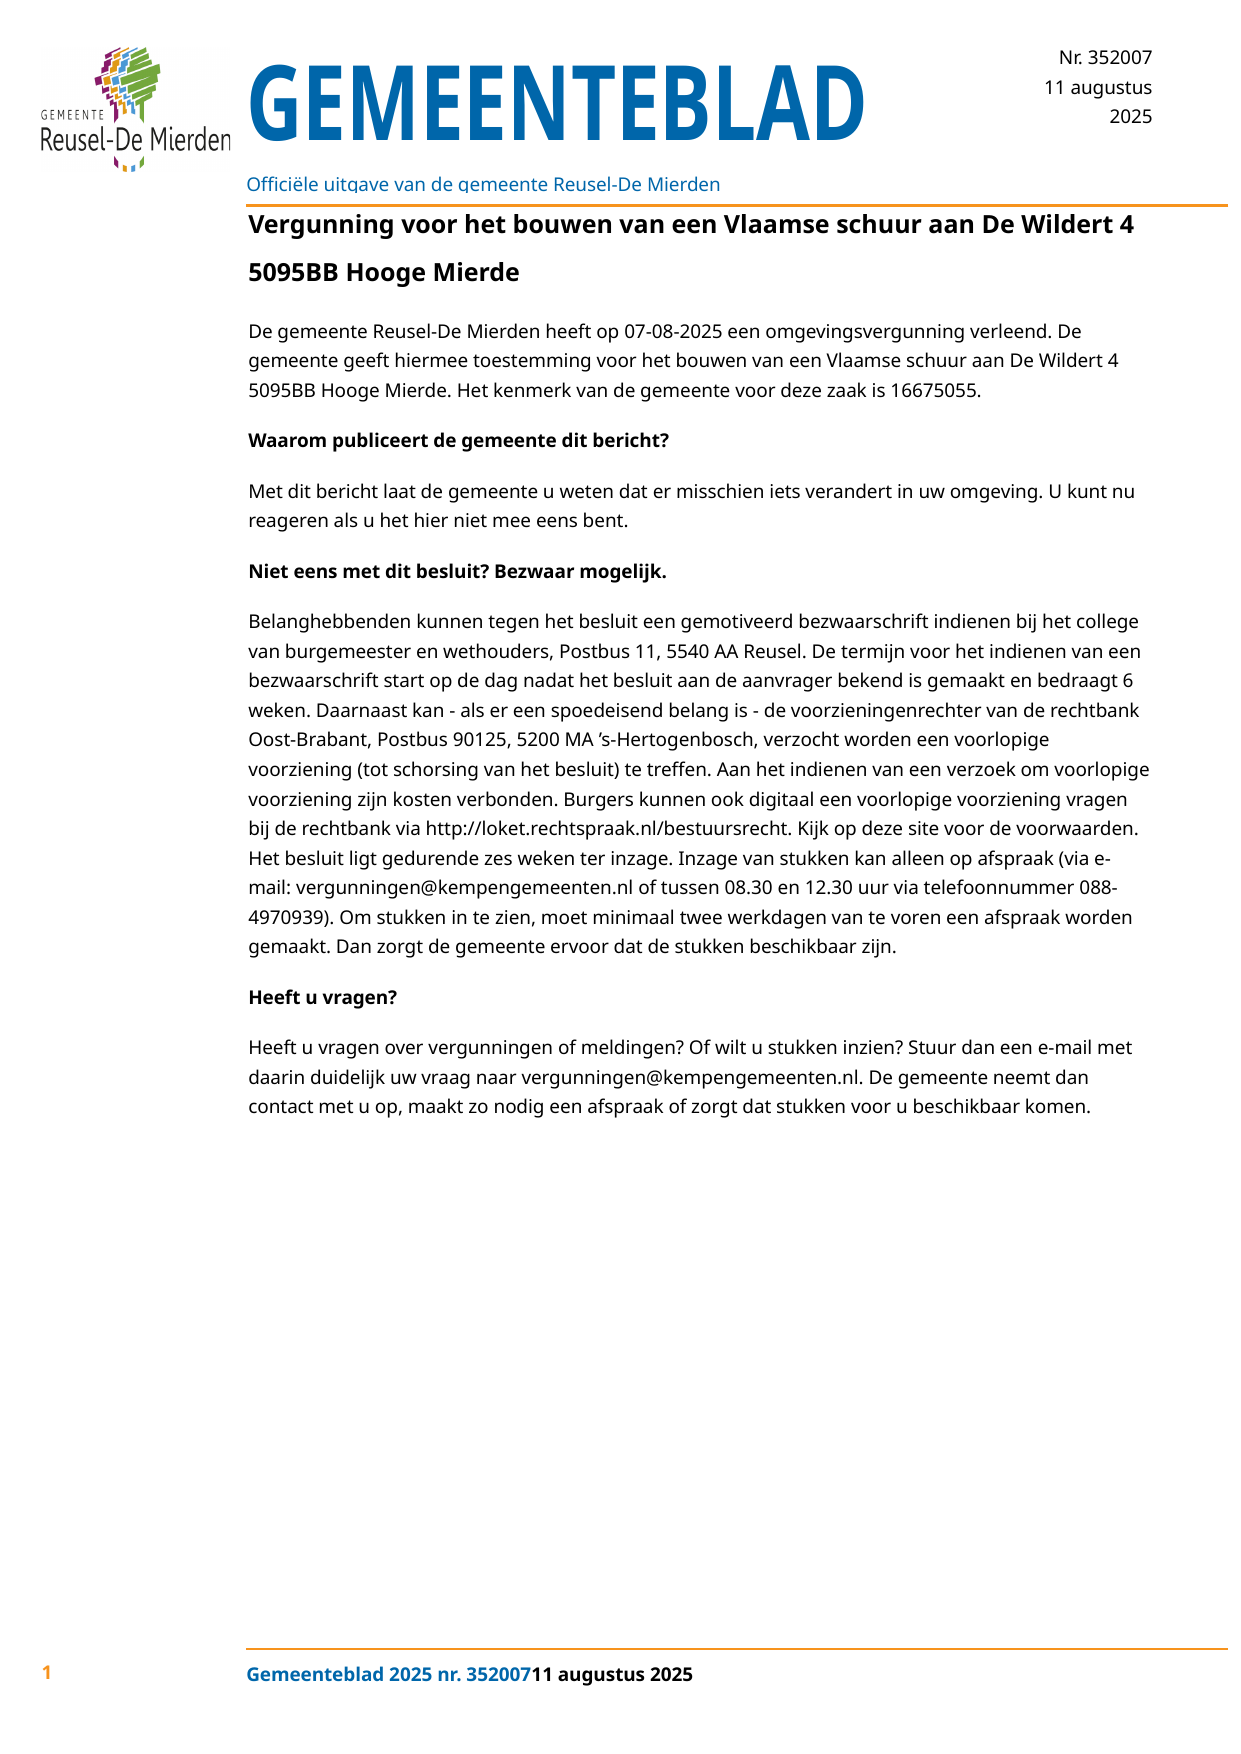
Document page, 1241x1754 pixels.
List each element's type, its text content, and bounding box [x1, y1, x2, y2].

text Heeft u vragen over vergunningen of meldingen? Of wilt u stukken inzien? Stuur dan een e-mail met daarin duidelijk uw vraag naar vergunningen@kempengemeenten.nl. De gemeente neemt dan contact met u op, maakt zo nodig een afspraak of zorgt dat stukken voor u beschikbaar komen. [248, 1034, 1152, 1119]
text Heeft u vragen? [248, 984, 1152, 1010]
text Met dit bericht laat de gemeente u weten dat er misschien iets verandert in uw omgeving. U kunt nu reageren als u het hier niet mee eens bent. [248, 478, 1152, 533]
text Waarom publiceert de gemeente dit bericht? [248, 427, 1152, 453]
text Belanghebbenden kunnen tegen het besluit een gemotiveerd bezwaarschrift indienen bij het college van burgemeester en wethouders, Postbus 11, 5540 AA Reusel. De termijn voor het indienen van een bezwaarschrift start op de dag nadat het besluit aan de aanvrager bekend is gemaakt en bedraagt 6 weken. Daarnaast kan - als er een spoedeisend belang is - de voorzieningenrechter van de rechtbank Oost-Brabant, Postbus 90125, 5200 MA ’s-Hertogenbosch, verzocht worden een voorlopige voorziening (tot schorsing van het besluit) te treffen. Aan het indienen van een verzoek om voorlopige voorziening zijn kosten verbonden. Burgers kunnen ook digitaal een voorlopige voorziening vragen bij de rechtbank via http://loket.rechtspraak.nl/bestuursrecht. Kijk op deze site voor de voorwaarden. Het besluit ligt gedurende zes weken ter inzage. Inzage van stukken kan alleen op afspraak (via e-mail: vergunningen@kempengemeenten.nl of tussen 08.30 en 12.30 uur via telefoonnummer 088-4970939). Om stukken in te zien, moet minimaal twee werkdagen van te voren een afspraak worden gemaakt. Dan zorgt de gemeente ervoor dat de stukken beschikbaar zijn. [248, 608, 1152, 959]
text De gemeente Reusel-De Mierden heeft op 07-08-2025 een omgevingsvergunning verleend. De gemeente geeft hiermee toestemming voor het bouwen van een Vlaamse schuur aan De Wildert 4 5095BB Hooge Mierde. Het kenmerk van de gemeente voor deze zaak is 16675055. [248, 318, 1152, 403]
text Vergunning voor het bouwen van een Vlaamse schuur aan De Wildert 4 5095BB Hooge Mierde [248, 207, 1152, 288]
picture [41, 47, 231, 172]
text Niet eens met dit besluit? Bezwaar mogelijk. [248, 558, 1152, 584]
